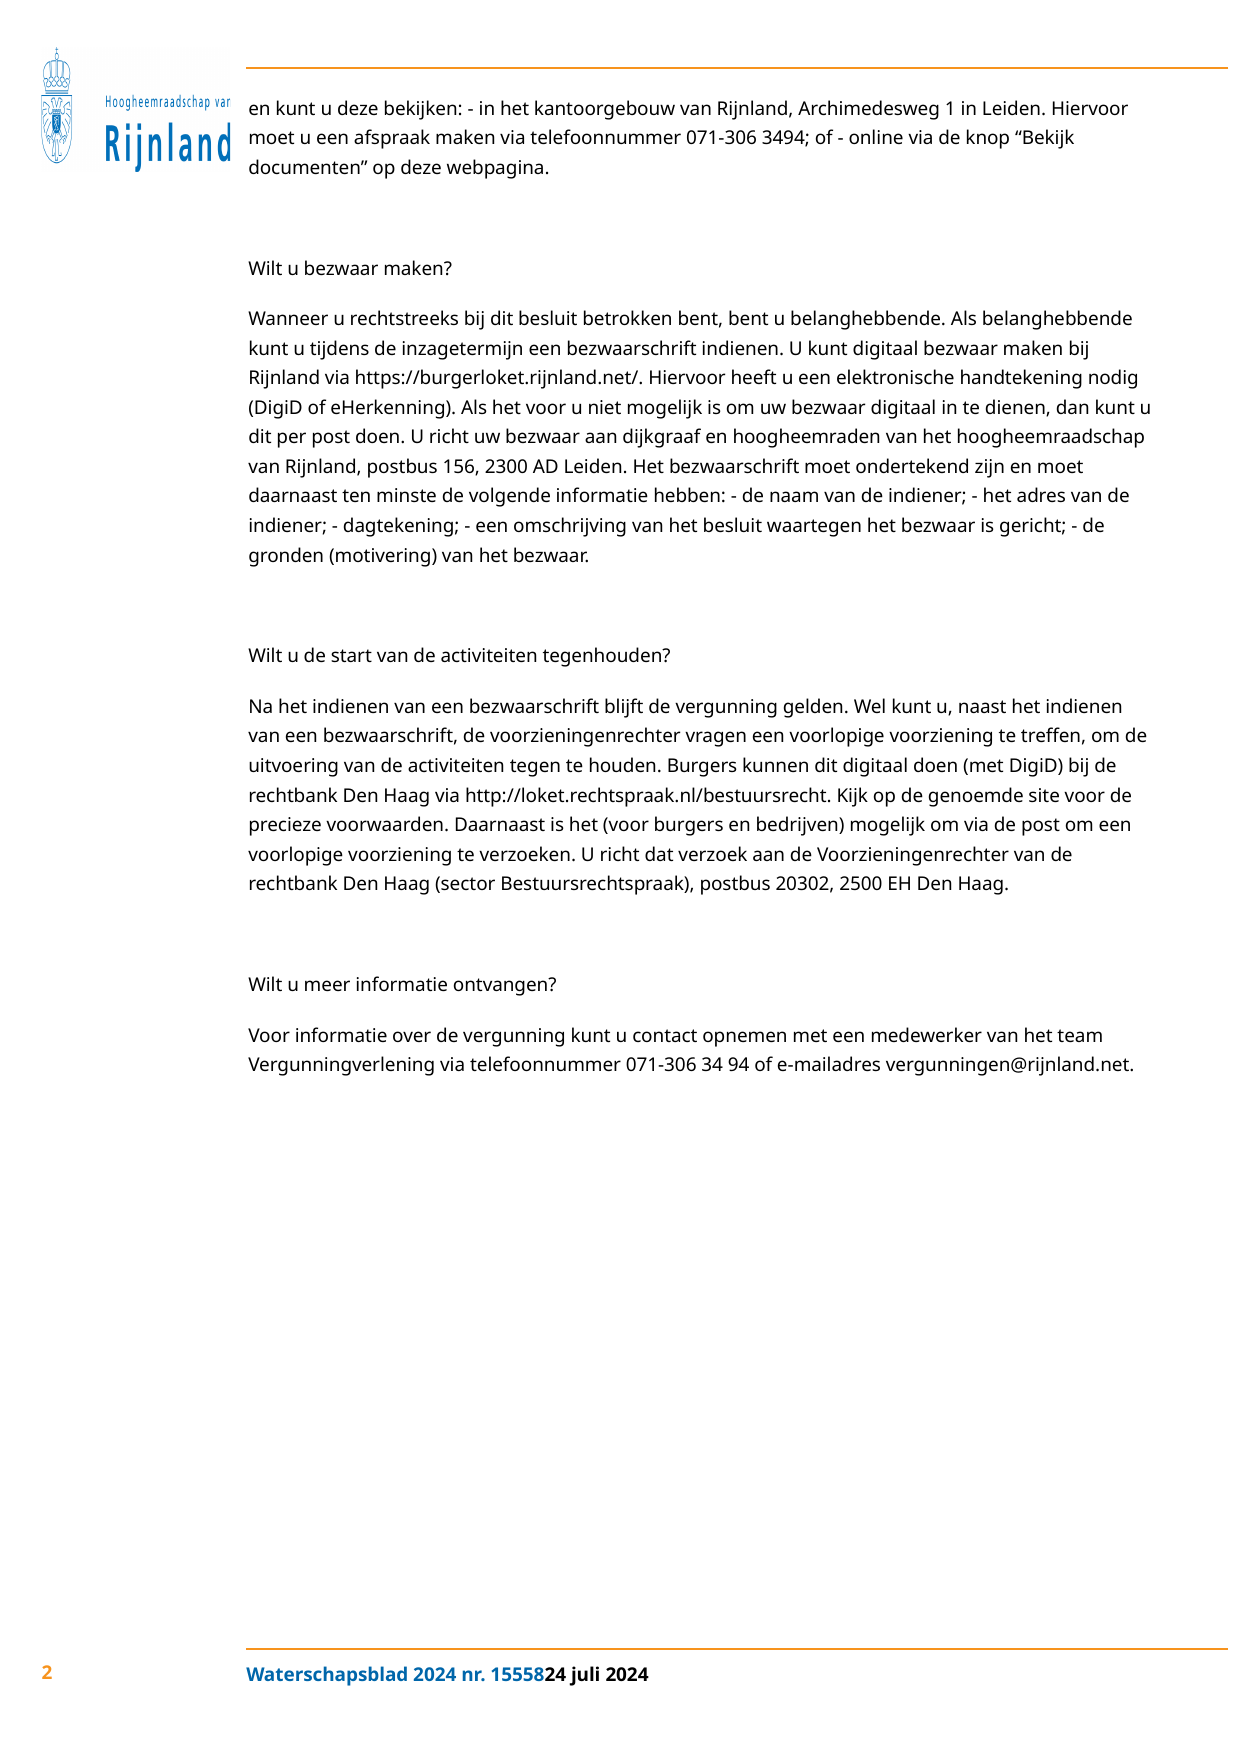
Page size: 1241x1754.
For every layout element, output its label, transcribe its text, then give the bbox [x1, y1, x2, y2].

text Wilt u bezwaar maken? [248, 255, 1152, 281]
text Wilt u de start van de activiteiten tegenhouden? [248, 643, 1152, 668]
text en kunt u deze bekijken: - in het kantoorgebouw van Rijnland, Archimedesweg 1 in Leiden. Hiervoor moet u een afspraak maken via telefoonnummer 071-306 3494; of - online via de knop “Bekijk documenten” op deze webpagina. [248, 95, 1152, 180]
text Voor informatie over de vergunning kunt u contact opnemen met een medewerker van het team Vergunningverlening via telefoonnummer 071-306 34 94 of e-mailadres vergunningen@rijnland.net. [248, 1022, 1152, 1077]
text Na het indienen van een bezwaarschrift blijft de vergunning gelden. Wel kunt u, naast het indienen van een bezwaarschrift, de voorzieningenrechter vragen een voorlopige voorziening te treffen, om de uitvoering van de activiteiten tegen te houden. Burgers kunnen dit digitaal doen (met DigiD) bij de rechtbank Den Haag via http://loket.rechtspraak.nl/bestuursrecht. Kijk op de genoemde site voor de precieze voorwaarden. Daarnaast is het (voor burgers en bedrijven) mogelijk om via de post om een voorlopige voorziening te verzoeken. U richt dat verzoek aan de Voorzieningenrechter van de rechtbank Den Haag (sector Bestuursrechtspraak), postbus 20302, 2500 EH Den Haag. [248, 693, 1152, 896]
picture [41, 47, 231, 172]
text Wanneer u rechtstreeks bij dit besluit betrokken bent, bent u belanghebbende. Als belanghebbende kunt u tijdens de inzagetermijn een bezwaarschrift indienen. U kunt digitaal bezwaar maken bij Rijnland via https://burgerloket.rijnland.net/. Hiervoor heeft u een elektronische handtekening nodig (DigiD of eHerkenning). Als het voor u niet mogelijk is om uw bezwaar digitaal in te dienen, dan kunt u dit per post doen. U richt uw bezwaar aan dijkgraaf en hoogheemraden van het hoogheemraadschap van Rijnland, postbus 156, 2300 AD Leiden. Het bezwaarschrift moet ondertekend zijn en moet daarnaast ten minste de volgende informatie hebben: - de naam van de indiener; - het adres van de indiener; - dagtekening; - een omschrijving van het besluit waartegen het bezwaar is gericht; - de gronden (motivering) van het bezwaar. [248, 305, 1152, 568]
text Wilt u meer informatie ontvangen? [248, 971, 1152, 997]
